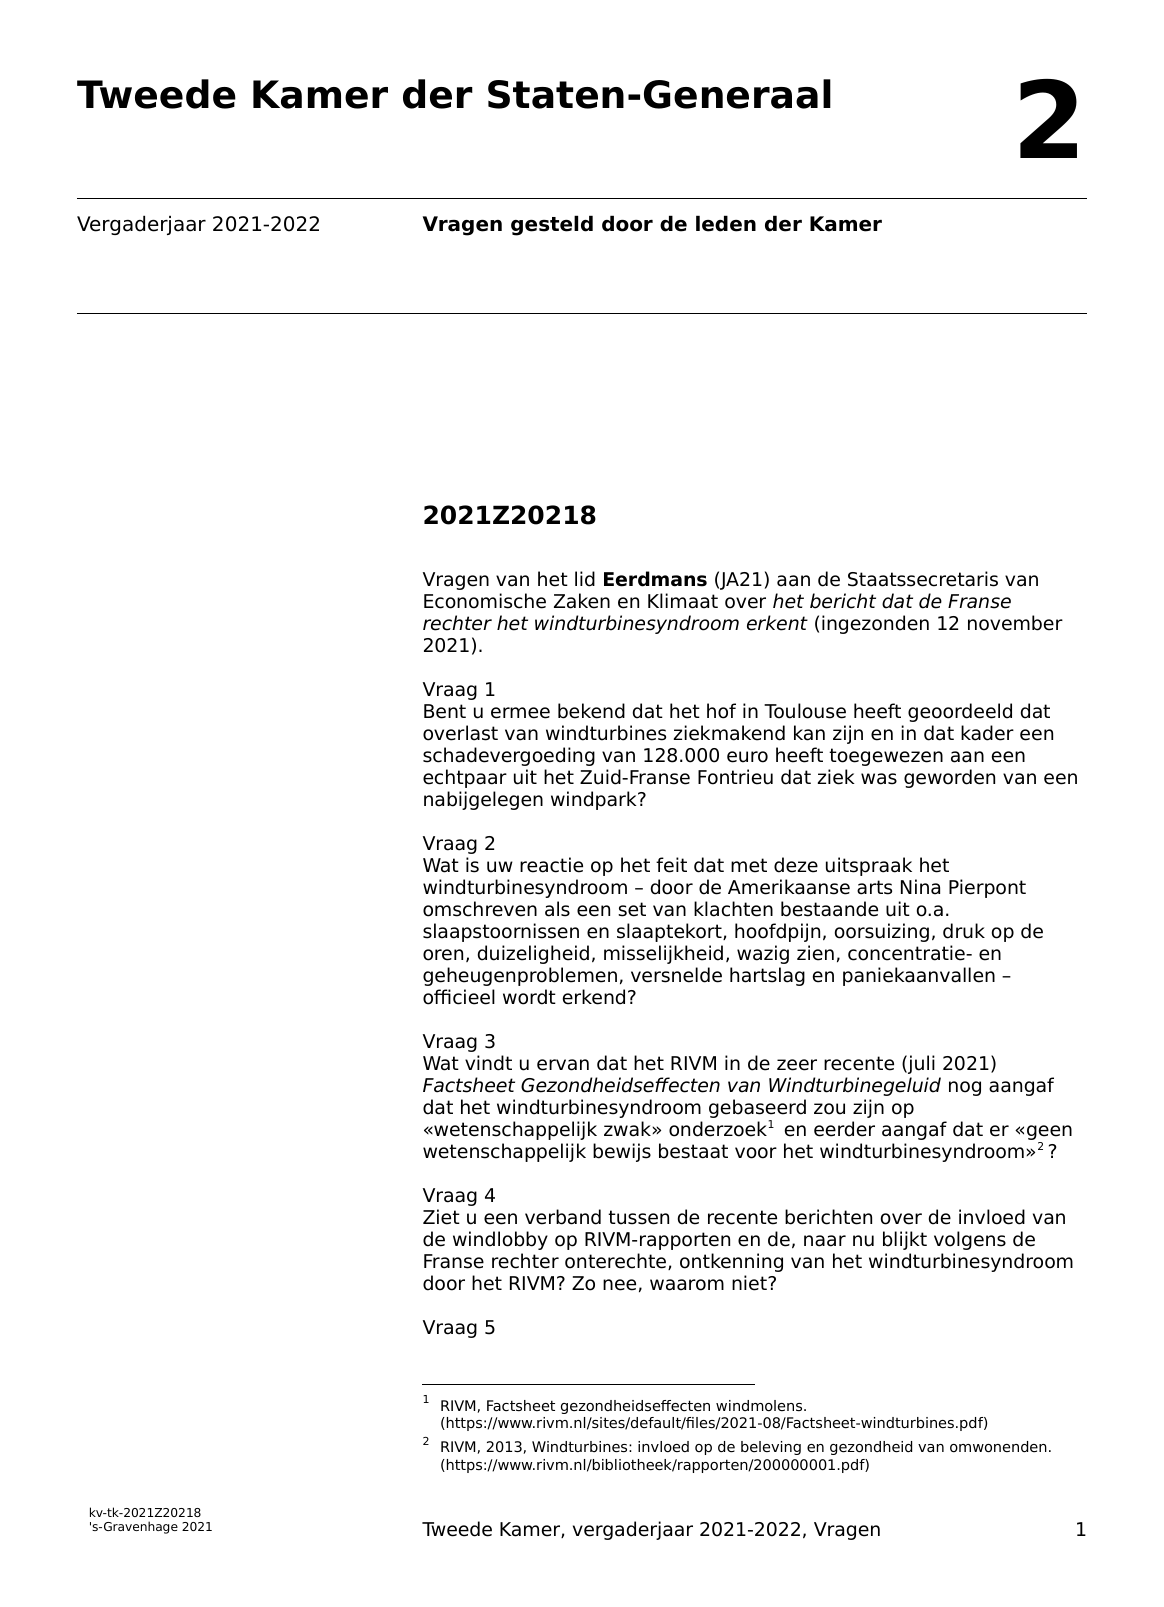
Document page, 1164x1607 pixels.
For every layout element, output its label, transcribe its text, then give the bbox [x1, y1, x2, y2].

table_cell Vergaderjaar 2021-2022 [77, 199, 422, 313]
text Vraag 3 [422, 1031, 1087, 1053]
text Vraag 4 [422, 1185, 1087, 1207]
text RIVM, Factsheet gezondheidseffecten windmolens. (https://www.rivm.nl/sites/default/files/2021-08/Factsheet-windturbines.pdf) [422, 1393, 1087, 1432]
table_header Tweede Kamer der Staten-Generaal [77, 59, 886, 198]
text Vraag 1 [422, 679, 1087, 701]
text Vragen van het lid Eerdmans (JA21) aan de Staatssecretaris van Economische Zaken en Klimaat over het bericht dat de Franse rechter het windturbinesyndroom erkent (ingezonden 12 november 2021). [422, 569, 1087, 657]
text Ziet u een verband tussen de recente berichten over de invloed van de windlobby op RIVM-rapporten en de, naar nu blijkt volgens de Franse rechter onterechte, ontkenning van het windturbinesyndroom door het RIVM? Zo nee, waarom niet? [422, 1207, 1087, 1295]
text kv-tk-2021Z20218 [88, 1506, 323, 1520]
table_cell Vragen gesteld door de leden der Kamer [422, 199, 1087, 313]
text RIVM, 2013, Windturbines: invloed op de beleving en gezondheid van omwonenden. (https://www.rivm.nl/bibliotheek/rapporten/200000001.pdf) [422, 1435, 1087, 1474]
text Vraag 2 [422, 833, 1087, 855]
text Wat vindt u ervan dat het RIVM in de zeer recente (juli 2021) Factsheet Gezondheidseffecten van Windturbinegeluid nog aangaf dat het windturbinesyndroom gebaseerd zou zijn op «wetenschappelijk zwak» onderzoek en eerder aangaf dat er «geen wetenschappelijk bewijs bestaat voor het windturbinesyndroom»? [422, 1053, 1087, 1163]
text 2021Z20218 [422, 501, 1087, 531]
table_header 2 [886, 59, 1087, 198]
text Wat is uw reactie op het feit dat met deze uitspraak het windturbinesyndroom – door de Amerikaanse arts Nina Pierpont omschreven als een set van klachten bestaande uit o.a. slaapstoornissen en slaaptekort, hoofdpijn, oorsuizing, druk op de oren, duizeligheid, misselijkheid, wazig zien, concentratie- en geheugenproblemen, versnelde hartslag en paniekaanvallen – officieel wordt erkend? [422, 855, 1087, 1009]
text 's-Gravenhage 2021 [88, 1520, 323, 1534]
text Bent u ermee bekend dat het hof in Toulouse heeft geoordeeld dat overlast van windturbines ziekmakend kan zijn en in dat kader een schadevergoeding van 128.000 euro heeft toegewezen aan een echtpaar uit het Zuid-Franse Fontrieu dat ziek was geworden van een nabijgelegen windpark? [422, 701, 1087, 811]
text Vraag 5 [422, 1317, 1087, 1339]
